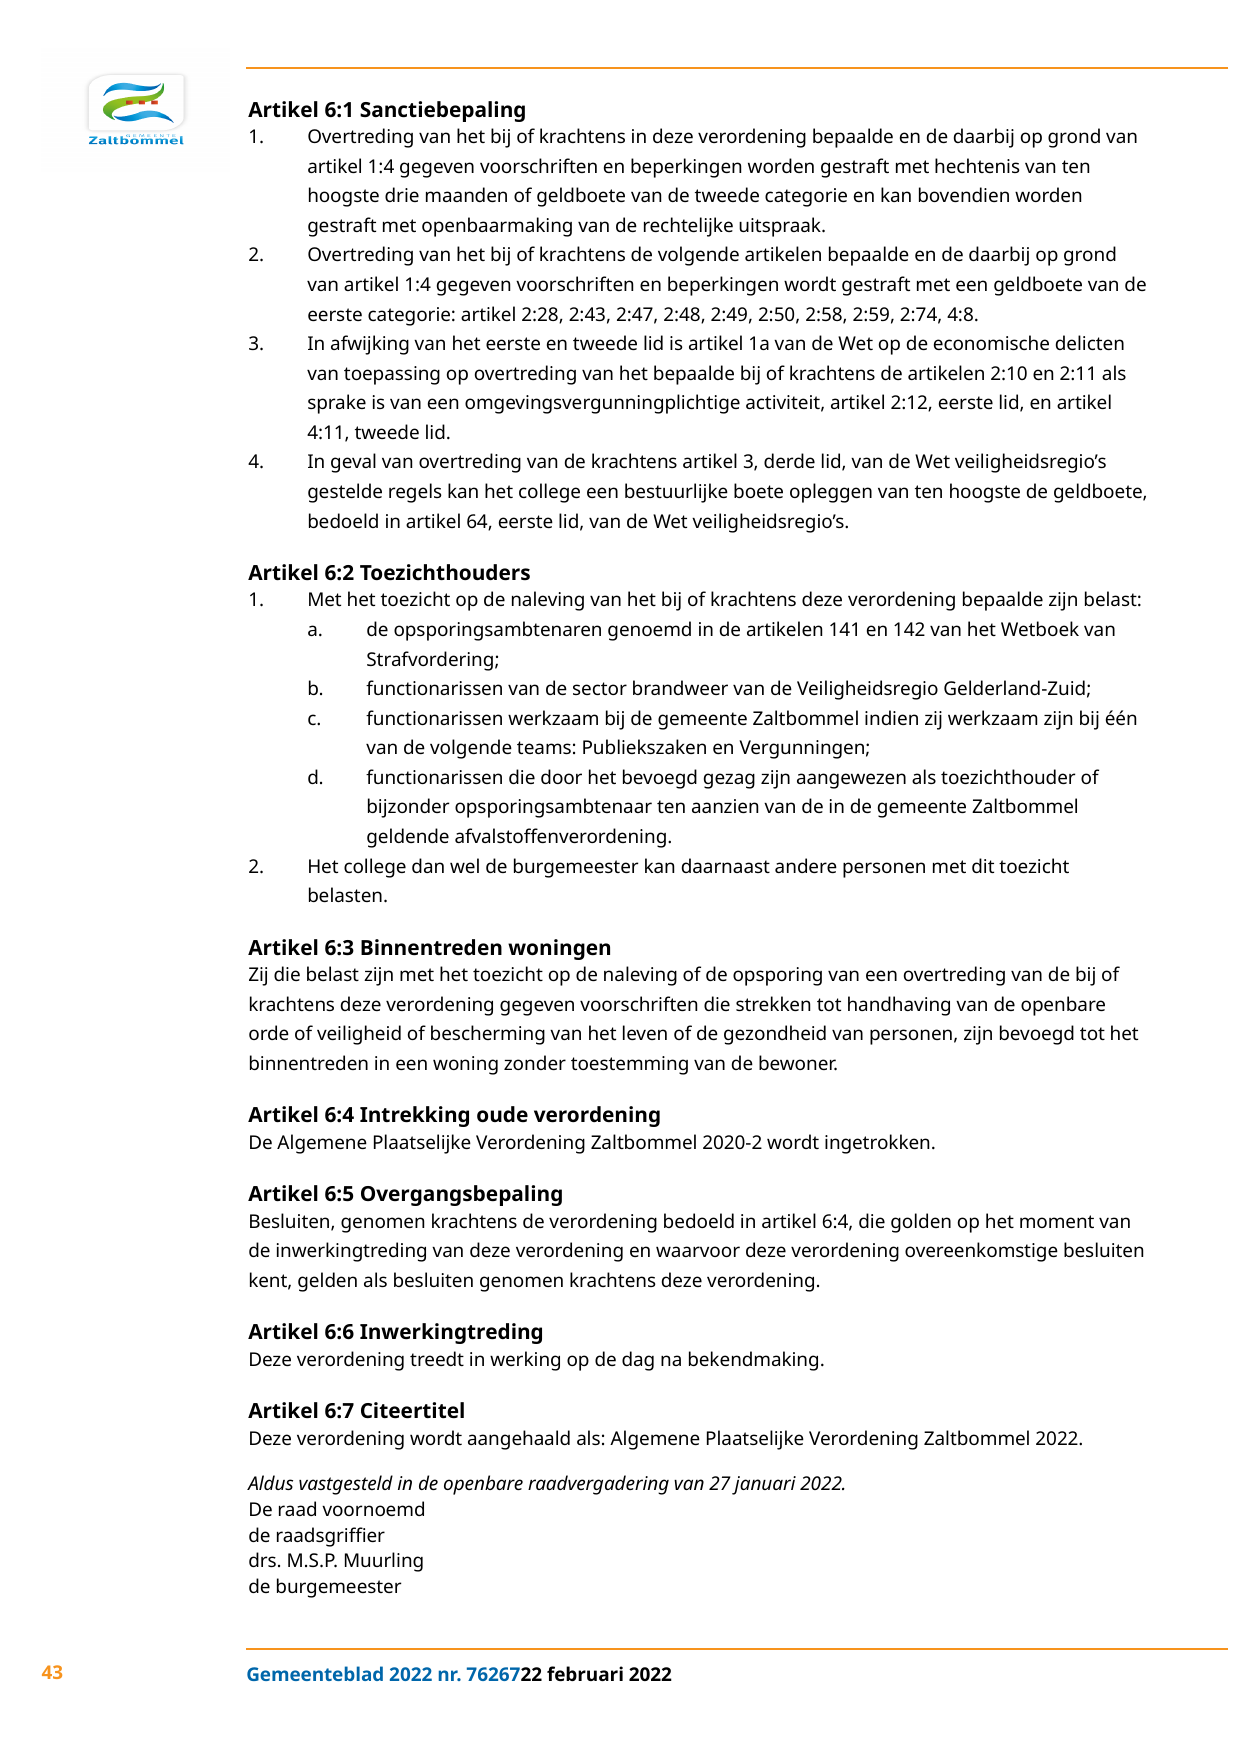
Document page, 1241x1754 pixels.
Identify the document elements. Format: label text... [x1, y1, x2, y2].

list In afwijking van het eerste en tweede lid is artikel 1a van de Wet op de economische delicten van toepassing op overtreding van het bepaalde bij of krachtens de artikelen 2:10 en 2:11 als sprake is van een omgevingsvergunningplichtige activiteit, artikel 2:12, eerste lid, en artikel 4:11, tweede lid. [248, 330, 1152, 445]
list In geval van overtreding van de krachtens artikel 3, derde lid, van de Wet veiligheidsregio’s gestelde regels kan het college een bestuurlijke boete opleggen van ten hoogste de geldboete, bedoeld in artikel 64, eerste lid, van de Wet veiligheidsregio’s. [248, 449, 1152, 533]
text Artikel 6:5 Overgangsbepaling [248, 1179, 1152, 1208]
text Artikel 6:3 Binnentreden woningen [248, 933, 1152, 961]
list functionarissen werkzaam bij de gemeente Zaltbommel indien zij werkzaam zijn bij één van de volgende teams: Publiekszaken en Vergunningen; [307, 705, 1152, 760]
list Overtreding van het bij of krachtens de volgende artikelen bepaalde en de daarbij op grond van artikel 1:4 gegeven voorschriften en beperkingen wordt gestraft met een geldboete van de eerste categorie: artikel 2:28, 2:43, 2:47, 2:48, 2:49, 2:50, 2:58, 2:59, 2:74, 4:8. [248, 242, 1152, 326]
text Artikel 6:6 Inwerkingtreding [248, 1317, 1152, 1346]
text de burgemeester [248, 1573, 1152, 1599]
text Artikel 6:2 Toezichthouders [248, 558, 1152, 587]
list de opsporingsambtenaren genoemd in de artikelen 141 en 142 van het Wetboek van Strafvordering; [307, 616, 1152, 672]
list functionarissen van de sector brandweer van de Veiligheidsregio Gelderland-Zuid; [307, 675, 1152, 701]
text drs. M.S.P. Muurling [248, 1547, 1152, 1573]
list Met het toezicht op de naleving van het bij of krachtens deze verordening bepaalde zijn belast: [248, 587, 1152, 612]
text Besluiten, genomen krachtens de verordening bedoeld in artikel 6:4, die golden op het moment van de inwerkingtreding van deze verordening en waarvoor deze verordening overeenkomstige besluiten kent, gelden als besluiten genomen krachtens deze verordening. [248, 1208, 1152, 1293]
text De Algemene Plaatselijke Verordening Zaltbommel 2020-2 wordt ingetrokken. [248, 1129, 1152, 1155]
text Zij die belast zijn met het toezicht op de naleving of de opsporing van een overtreding van de bij of krachtens deze verordening gegeven voorschriften die strekken tot handhaving van de openbare orde of veiligheid of bescherming van het leven of de gezondheid van personen, zijn bevoegd tot het binnentreden in een woning zonder toestemming van de bewoner. [248, 961, 1152, 1076]
list Overtreding van het bij of krachtens in deze verordening bepaalde en de daarbij op grond van artikel 1:4 gegeven voorschriften en beperkingen worden gestraft met hechtenis van ten hoogste drie maanden of geldboete van de tweede categorie en kan bovendien worden gestraft met openbaarmaking van de rechtelijke uitspraak. [248, 123, 1152, 238]
text Deze verordening treedt in werking op de dag na bekendmaking. [248, 1346, 1152, 1372]
list functionarissen die door het bevoegd gezag zijn aangewezen als toezichthouder of bijzonder opsporingsambtenaar ten aanzien van de in de gemeente Zaltbommel geldende afvalstoffenverordening. [307, 764, 1152, 849]
text de raadsgriffier [248, 1522, 1152, 1547]
text Artikel 6:4 Intrekking oude verordening [248, 1101, 1152, 1129]
text Artikel 6:7 Citeertitel [248, 1396, 1152, 1425]
text De raad voornoemd [248, 1496, 1152, 1522]
list Het college dan wel de burgemeester kan daarnaast andere personen met dit toezicht belasten. [248, 853, 1152, 908]
text Deze verordening wordt aangehaald als: Algemene Plaatselijke Verordening Zaltbommel 2022. [248, 1425, 1152, 1450]
text Artikel 6:1 Sanctiebepaling [248, 95, 1152, 123]
picture [41, 47, 231, 172]
text Aldus vastgesteld in de openbare raadvergadering van 27 januari 2022. [248, 1470, 1152, 1496]
